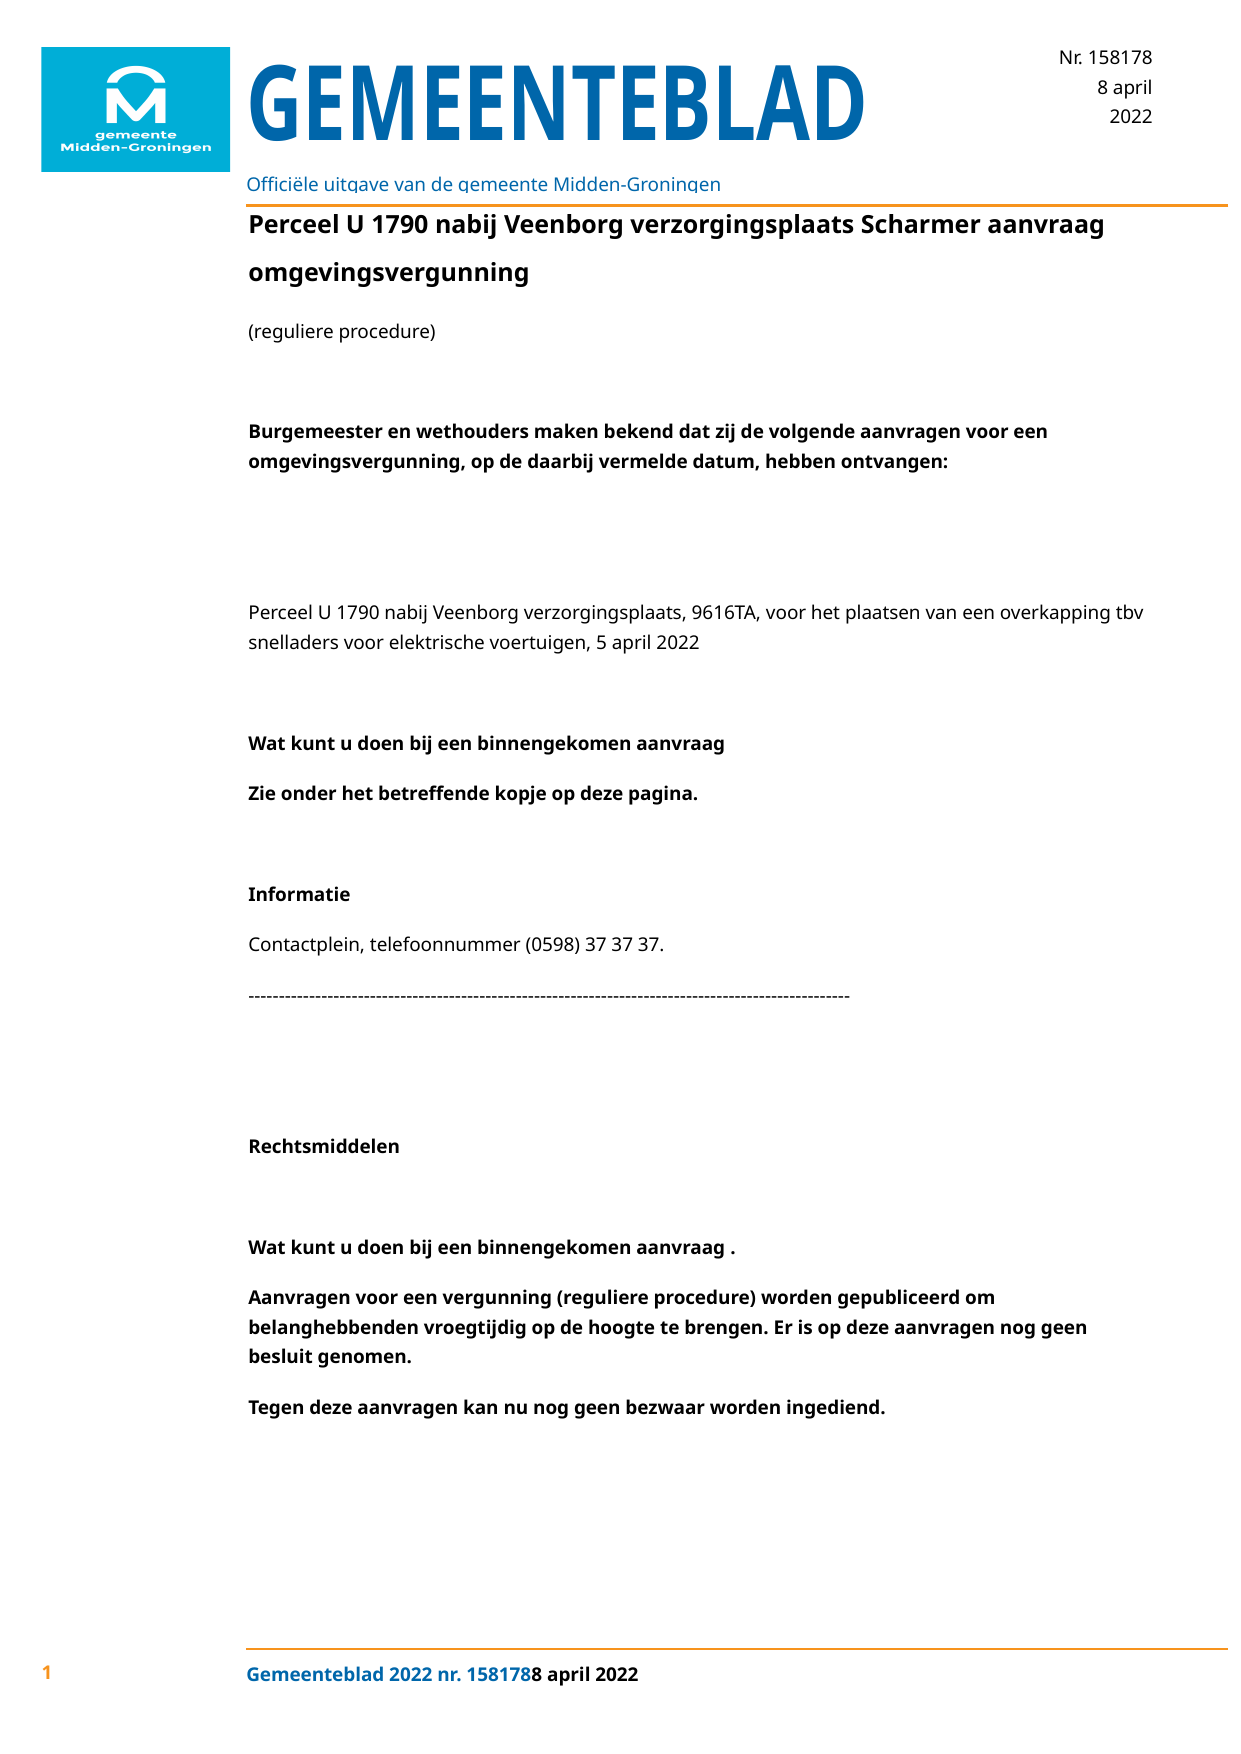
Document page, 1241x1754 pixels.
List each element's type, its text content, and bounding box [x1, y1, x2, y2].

text Rechtsmiddelen [248, 1133, 1152, 1159]
text Contactplein, telefoonnummer (0598) 37 37 37. [248, 932, 1152, 957]
text Aanvragen voor een vergunning (reguliere procedure) worden gepubliceerd om belanghebbenden vroegtijdig op de hoogte te brengen. Er is op deze aanvragen nog geen besluit genomen. [248, 1284, 1152, 1369]
text Tegen deze aanvragen kan nu nog geen bezwaar worden ingediend. [248, 1394, 1152, 1420]
picture [108, 66, 164, 82]
text --------------------------------------------------------------------------------------------------- [248, 982, 1152, 1008]
text Wat kunt u doen bij een binnengekomen aanvraag . [248, 1234, 1152, 1260]
text Wat kunt u doen bij een binnengekomen aanvraag [248, 730, 1152, 756]
text Informatie [248, 881, 1152, 907]
text Perceel U 1790 nabij Veenborg verzorgingsplaats, 9616TA, voor het plaatsen van een overkapping tbv snelladers voor elektrische voertuigen, 5 april 2022 [248, 599, 1152, 655]
picture [107, 89, 165, 122]
text Zie onder het betreffende kopje op deze pagina. [248, 780, 1152, 806]
text Perceel U 1790 nabij Veenborg verzorgingsplaats Scharmer aanvraag omgevingsvergunning [248, 207, 1152, 288]
picture [184, 146, 190, 153]
text Burgemeester en wethouders maken bekend dat zij de volgende aanvragen voor een omgevingsvergunning, op de daarbij vermelde datum, hebben ontvangen: [248, 419, 1152, 474]
text (reguliere procedure) [248, 318, 1152, 344]
